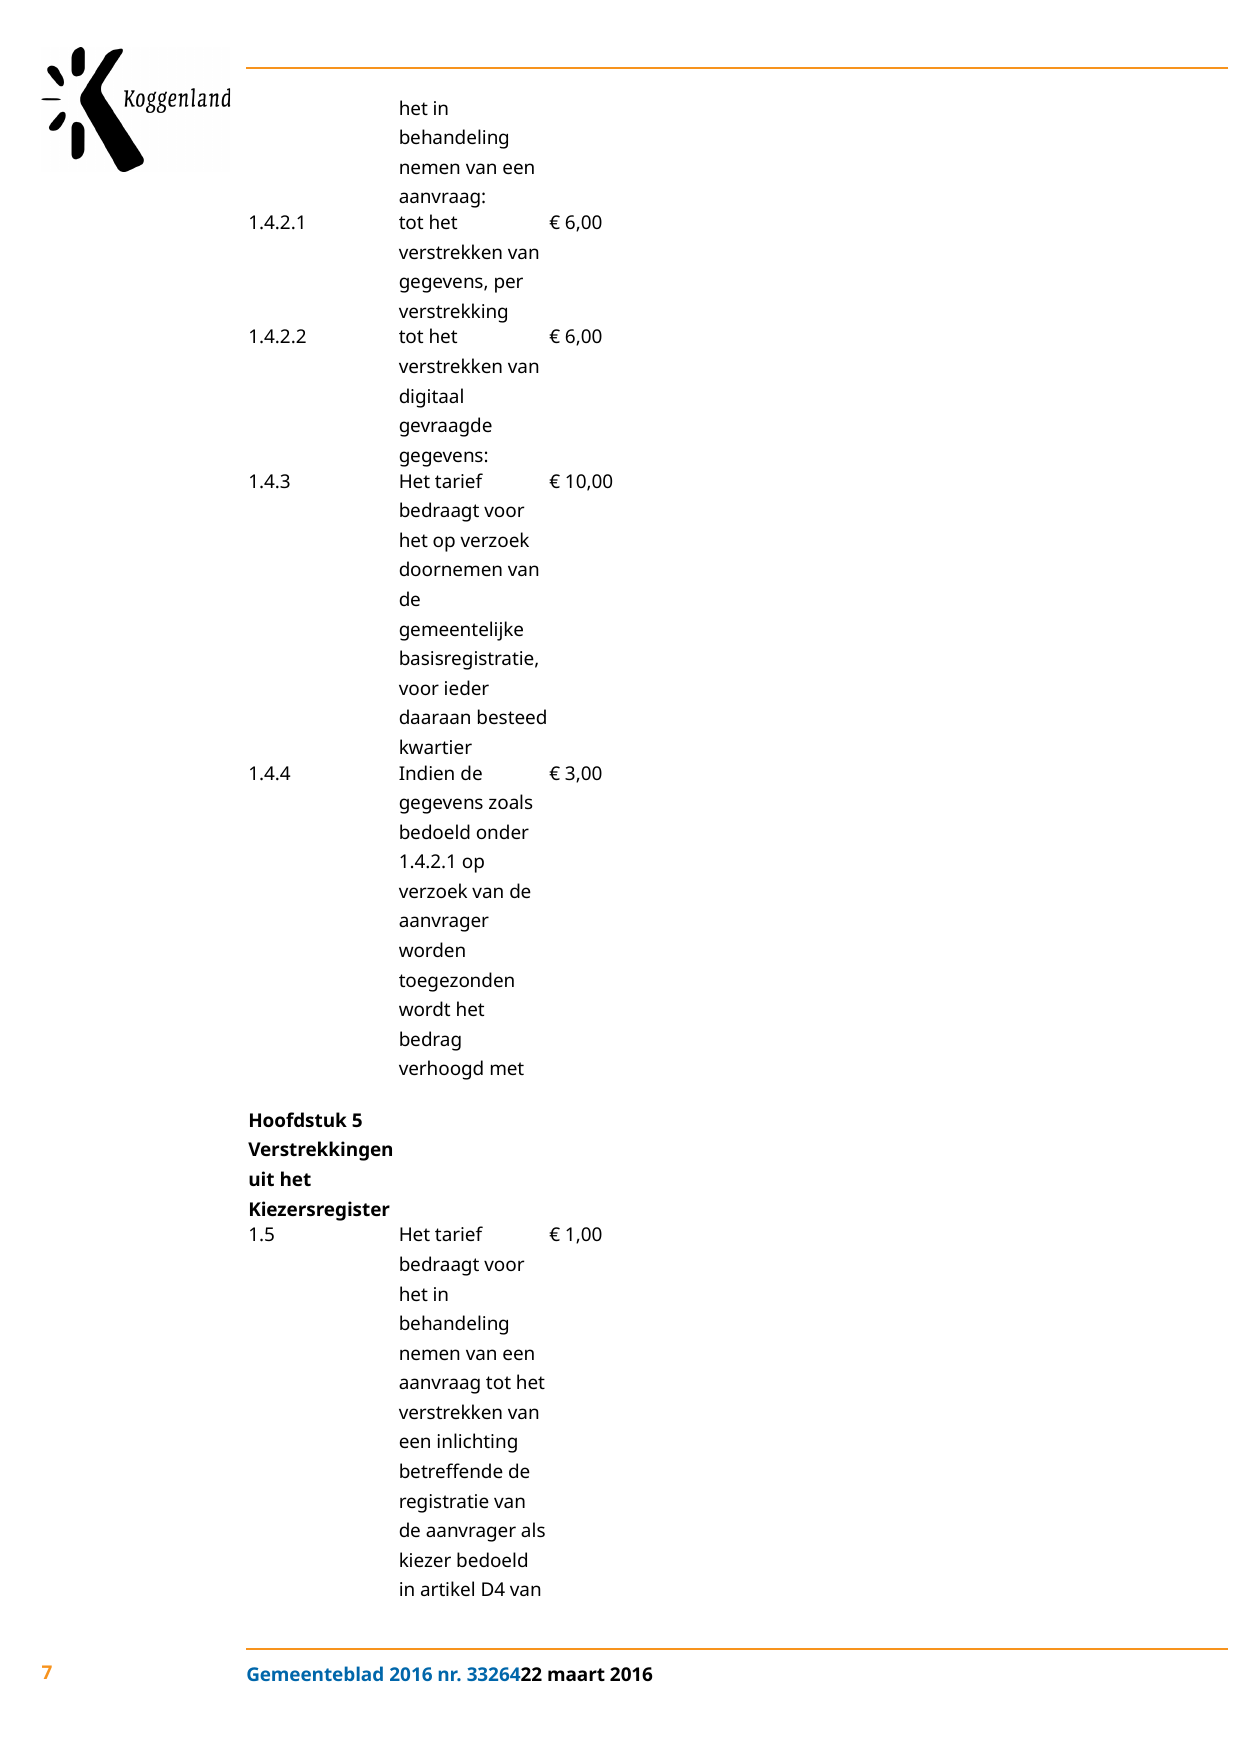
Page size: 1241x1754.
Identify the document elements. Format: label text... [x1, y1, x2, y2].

table_cell 1.4.3 [248, 468, 398, 760]
table_cell [549, 1081, 700, 1107]
table_cell € 3,00 [549, 760, 700, 1081]
table_cell [399, 1107, 549, 1222]
table_cell [399, 1081, 549, 1107]
table_cell [549, 95, 700, 209]
table_cell het in behandeling nemen van een aanvraag: [399, 95, 549, 209]
table_cell [248, 95, 398, 209]
table_cell € 6,00 [549, 324, 700, 468]
table_cell 1.4.4 [248, 760, 398, 1081]
table_cell Het tarief bedraagt voor het op verzoek doornemen van de gemeentelijke basisregistratie, voor ieder daaraan besteed kwartier [399, 468, 549, 760]
table_cell Indien de gegevens zoals bedoeld onder 1.4.2.1 op verzoek van de aanvrager worden toegezonden wordt het bedrag verhoogd met [399, 760, 549, 1081]
table_cell € 6,00 [549, 209, 700, 324]
table_cell 1.4.2.1 [248, 209, 398, 324]
table_cell 1.4.2.2 [248, 324, 398, 468]
table_cell [248, 1081, 398, 1107]
table_cell € 1,00 [549, 1222, 700, 1602]
table_cell tot het verstrekken van digitaal gevraagde gegevens: [399, 324, 549, 468]
table_cell tot het verstrekken van gegevens, per verstrekking [399, 209, 549, 324]
table_cell 1.5 [248, 1222, 398, 1602]
table_cell Het tarief bedraagt voor het in behandeling nemen van een aanvraag tot het verstrekken van een inlichting betreffende de registratie van de aanvrager als kiezer bedoeld in artikel D4 van [399, 1222, 549, 1602]
table_cell Hoofdstuk 5 Verstrekkingen uit het Kiezersregister [248, 1107, 398, 1222]
table_cell € 10,00 [549, 468, 700, 760]
picture [41, 47, 231, 172]
